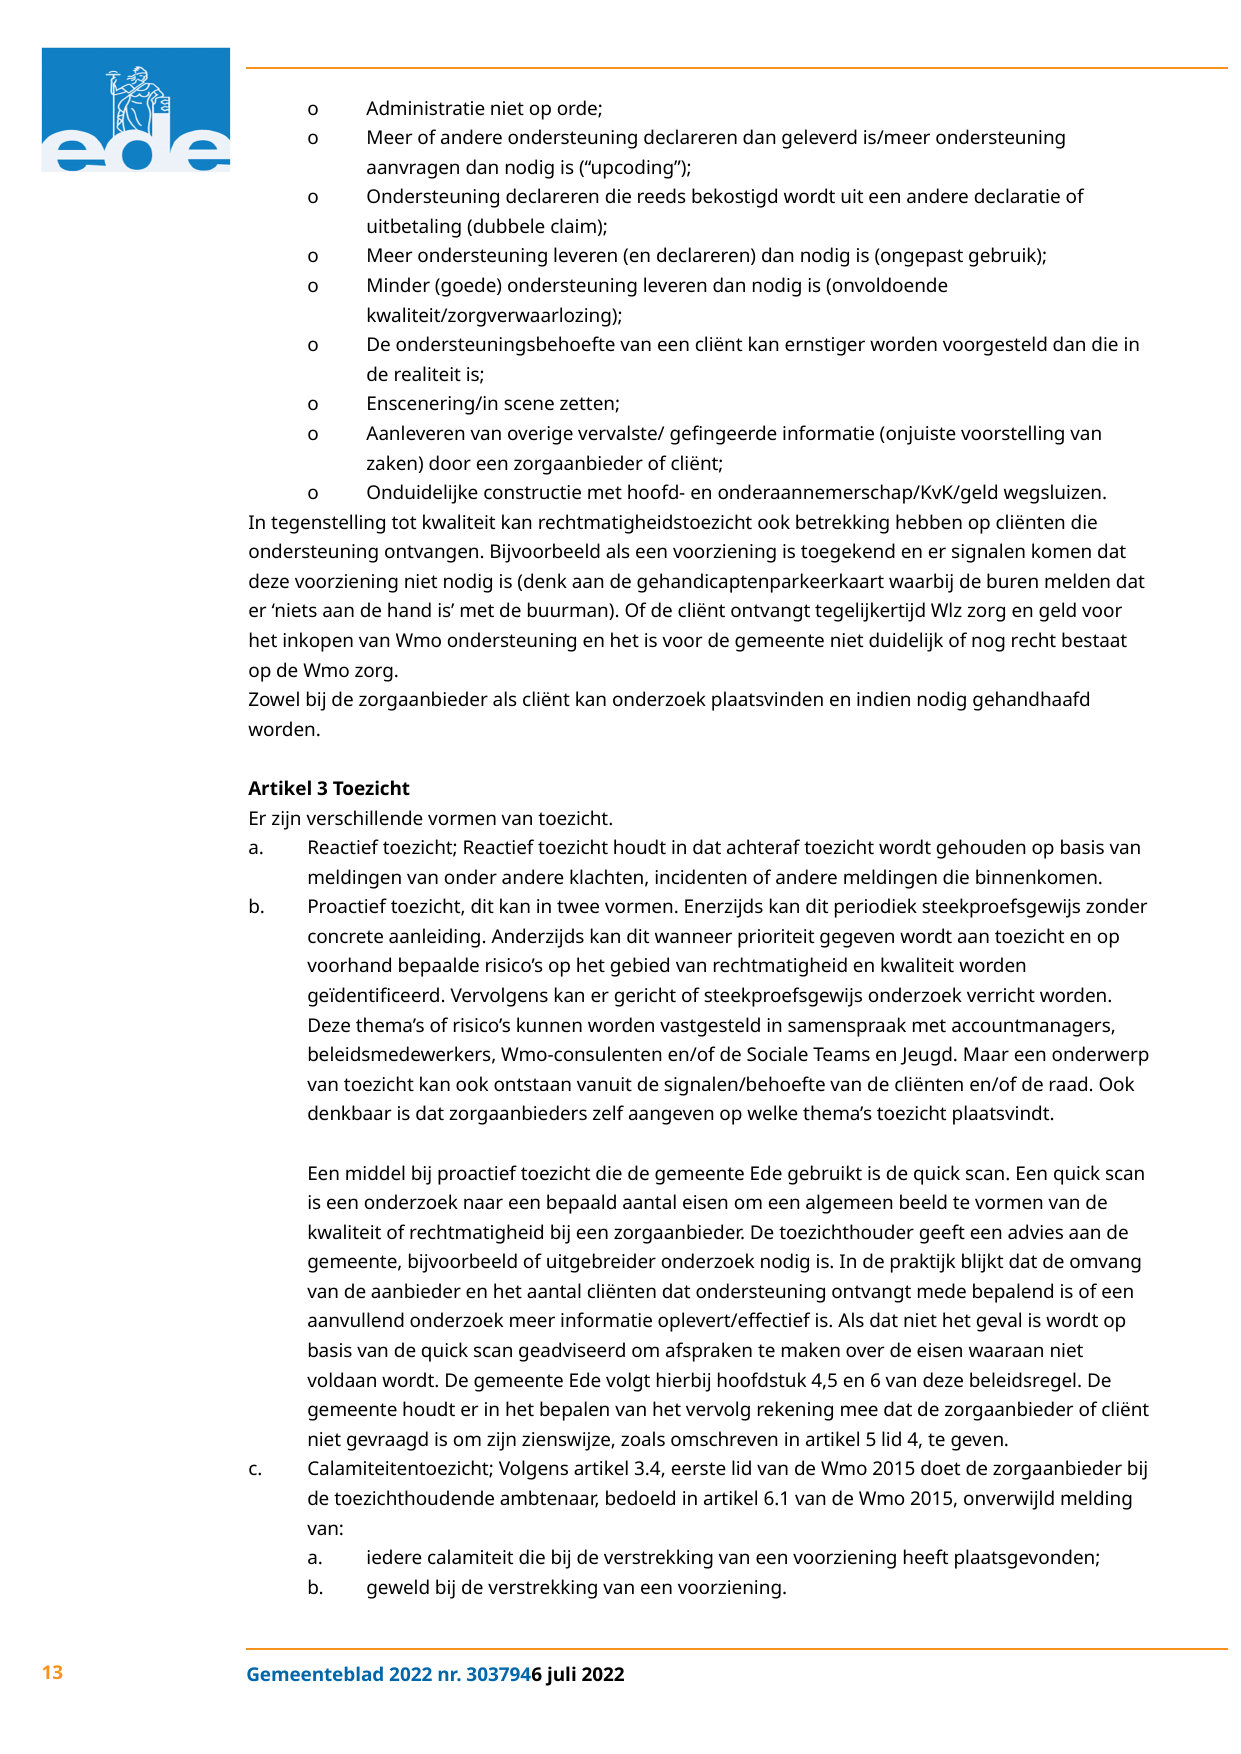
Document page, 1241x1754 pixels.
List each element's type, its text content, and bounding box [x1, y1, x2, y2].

list Meer ondersteuning leveren (en declareren) dan nodig is (ongepast gebruik); [307, 243, 1152, 268]
list Meer of andere ondersteuning declareren dan geleverd is/meer ondersteuning aanvragen dan nodig is (“upcoding”); [307, 124, 1152, 180]
text Zowel bij de zorgaanbieder als cliënt kan onderzoek plaatsvinden en indien nodig gehandhaafd worden. [248, 686, 1152, 742]
list Aanleveren van overige vervalste/ gefingeerde informatie (onjuiste voorstelling van zaken) door een zorgaanbieder of cliënt; [307, 420, 1152, 476]
list De ondersteuningsbehoefte van een cliënt kan ernstiger worden voorgesteld dan die in de realiteit is; [307, 331, 1152, 387]
list Proactief toezicht, dit kan in twee vormen. Enerzijds kan dit periodiek steekproefsgewijs zonder concrete aanleiding. Anderzijds kan dit wanneer prioriteit gegeven wordt aan toezicht en op voorhand bepaalde risico’s op het gebied van rechtmatigheid en kwaliteit worden geïdentificeerd. Vervolgens kan er gericht of steekproefsgewijs onderzoek verricht worden. [248, 893, 1152, 1008]
list Calamiteitentoezicht; Volgens artikel 3.4, eerste lid van de Wmo 2015 doet de zorgaanbieder bij de toezichthoudende ambtenaar, bedoeld in artikel 6.1 van de Wmo 2015, onverwijld melding van: [248, 1456, 1152, 1541]
text Er zijn verschillende vormen van toezicht. [248, 805, 1152, 831]
list Een middel bij proactief toezicht die de gemeente Ede gebruikt is de quick scan. Een quick scan is een onderzoek naar een bepaald aantal eisen om een algemeen beeld te vormen van de kwaliteit of rechtmatigheid bij een zorgaanbieder. De toezichthouder geeft een advies aan de gemeente, bijvoorbeeld of uitgebreider onderzoek nodig is. In de praktijk blijkt dat de omvang van de aanbieder en het aantal cliënten dat ondersteuning ontvangt mede bepalend is of een aanvullend onderzoek meer informatie oplevert/effectief is. Als dat niet het geval is wordt op basis van de quick scan geadviseerd om afspraken te maken over de eisen waaraan niet voldaan wordt. De gemeente Ede volgt hierbij hoofdstuk 4,5 en 6 van deze beleidsregel. De gemeente houdt er in het bepalen van het vervolg rekening mee dat de zorgaanbieder of cliënt niet gevraagd is om zijn zienswijze, zoals omschreven in artikel 5 lid 4, te geven. [248, 1160, 1152, 1452]
list Enscenering/in scene zetten; [307, 391, 1152, 416]
list Ondersteuning declareren die reeds bekostigd wordt uit een andere declaratie of uitbetaling (dubbele claim); [307, 183, 1152, 239]
picture [41, 47, 231, 172]
text Artikel 3 Toezicht [248, 775, 1152, 801]
list Minder (goede) ondersteuning leveren dan nodig is (onvoldoende kwaliteit/zorgverwaarlozing); [307, 272, 1152, 328]
text In tegenstelling tot kwaliteit kan rechtmatigheidstoezicht ook betrekking hebben op cliënten die ondersteuning ontvangen. Bijvoorbeeld als een voorziening is toegekend en er signalen komen dat deze voorziening niet nodig is (denk aan de gehandicaptenparkeerkaart waarbij de buren melden dat er ‘niets aan de hand is’ met de buurman). Of de cliënt ontvangt tegelijkertijd Wlz zorg en geld voor het inkopen van Wmo ondersteuning en het is voor de gemeente niet duidelijk of nog recht bestaat op de Wmo zorg. [248, 509, 1152, 683]
list Deze thema’s of risico’s kunnen worden vastgesteld in samenspraak met accountmanagers, beleidsmedewerkers, Wmo-consulenten en/of de Sociale Teams en Jeugd. Maar een onderwerp van toezicht kan ook ontstaan vanuit de signalen/behoefte van de cliënten en/of de raad. Ook denkbaar is dat zorgaanbieders zelf aangeven op welke thema’s toezicht plaatsvindt. [248, 1012, 1152, 1126]
list iedere calamiteit die bij de verstrekking van een voorziening heeft plaatsgevonden; [307, 1544, 1152, 1570]
list geweld bij de verstrekking van een voorziening. [307, 1574, 1152, 1600]
list Administratie niet op orde; [307, 95, 1152, 121]
list Reactief toezicht; Reactief toezicht houdt in dat achteraf toezicht wordt gehouden op basis van meldingen van onder andere klachten, incidenten of andere meldingen die binnenkomen. [248, 834, 1152, 890]
list Onduidelijke constructie met hoofd- en onderaannemerschap/KvK/geld wegsluizen. [307, 479, 1152, 505]
